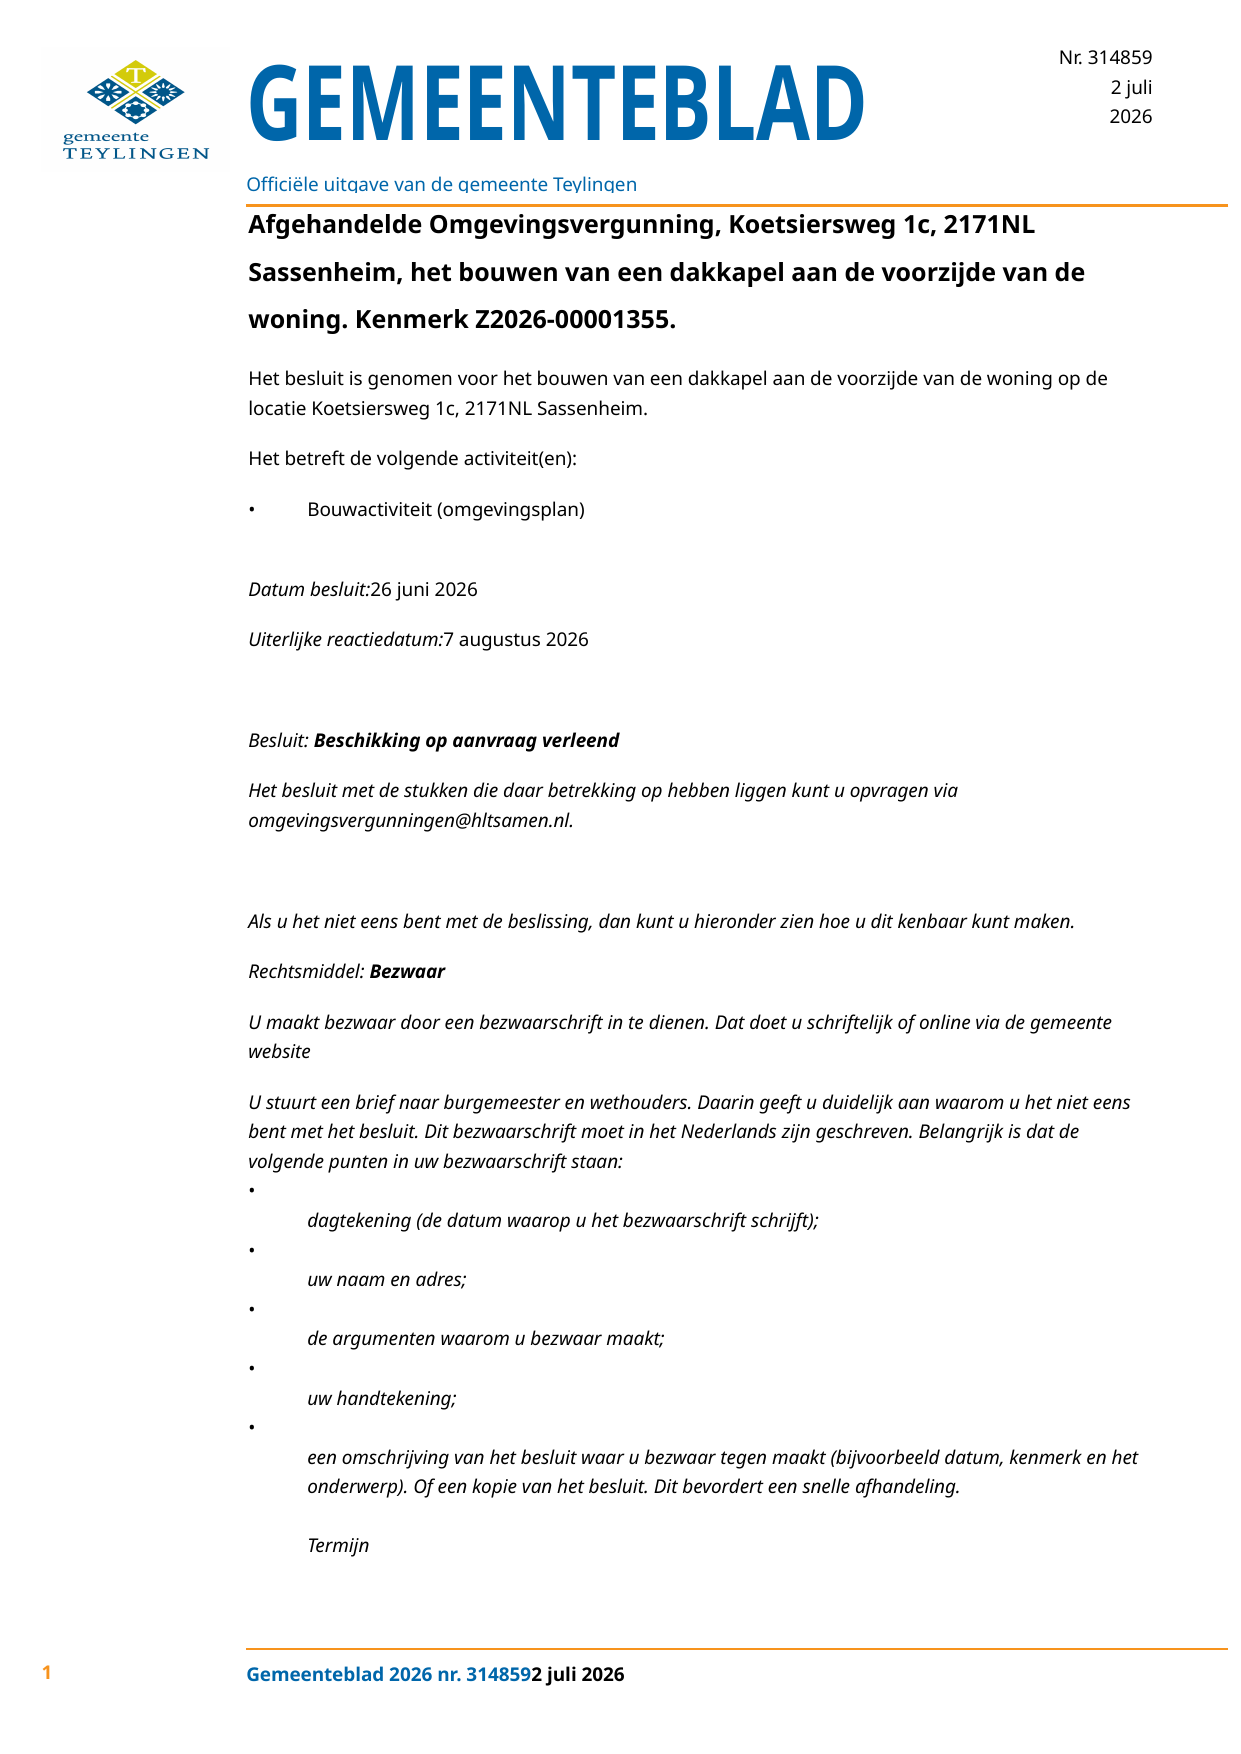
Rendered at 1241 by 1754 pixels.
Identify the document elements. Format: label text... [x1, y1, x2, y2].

text Besluit: Beschikking op aanvraag verleend [248, 727, 1152, 753]
text Rechtsmiddel: Bezwaar [248, 958, 1152, 984]
list Termijn [248, 1533, 1152, 1558]
list uw naam en adres; [248, 1266, 1152, 1292]
list een omschrijving van het besluit waar u bezwaar tegen maakt (bijvoorbeeld datum, kenmerk en het onderwerp). Of een kopie van het besluit. Dit bevordert een snelle afhandeling. [248, 1444, 1152, 1499]
text Uiterlijke reactiedatum:7 augustus 2026 [248, 626, 1152, 652]
text Het besluit is genomen voor het bouwen van een dakkapel aan de voorzijde van de woning op de locatie Koetsiersweg 1c, 2171NL Sassenheim. [248, 366, 1152, 421]
picture [41, 47, 231, 172]
list dagtekening (de datum waarop u het bezwaarschrift schrijft); [248, 1207, 1152, 1233]
text U maakt bezwaar door een bezwaarschrift in te dienen. Dat doet u schriftelijk of online via de gemeente website [248, 1009, 1152, 1064]
list uw handtekening; [248, 1385, 1152, 1410]
list Bouwactiviteit (omgevingsplan) [248, 496, 1152, 522]
list de argumenten waarom u bezwaar maakt; [248, 1326, 1152, 1351]
text Datum besluit:26 juni 2026 [248, 576, 1152, 602]
text Het betreft de volgende activiteit(en): [248, 446, 1152, 471]
text Afgehandelde Omgevingsvergunning, Koetsiersweg 1c, 2171NL Sassenheim, het bouwen van een dakkapel aan de voorzijde van de woning. Kenmerk Z2026-00001355. [248, 207, 1152, 336]
text Als u het niet eens bent met de beslissing, dan kunt u hieronder zien hoe u dit kenbaar kunt maken. [248, 908, 1152, 934]
text Het besluit met de stukken die daar betrekking op hebben liggen kunt u opvragen via omgevingsvergunningen@hltsamen.nl. [248, 778, 1152, 833]
text U stuurt een brief naar burgemeester en wethouders. Daarin geeft u duidelijk aan waarom u het niet eens bent met het besluit. Dit bezwaarschrift moet in het Nederlands zijn geschreven. Belangrijk is dat de volgende punten in uw bezwaarschrift staan: [248, 1089, 1152, 1174]
